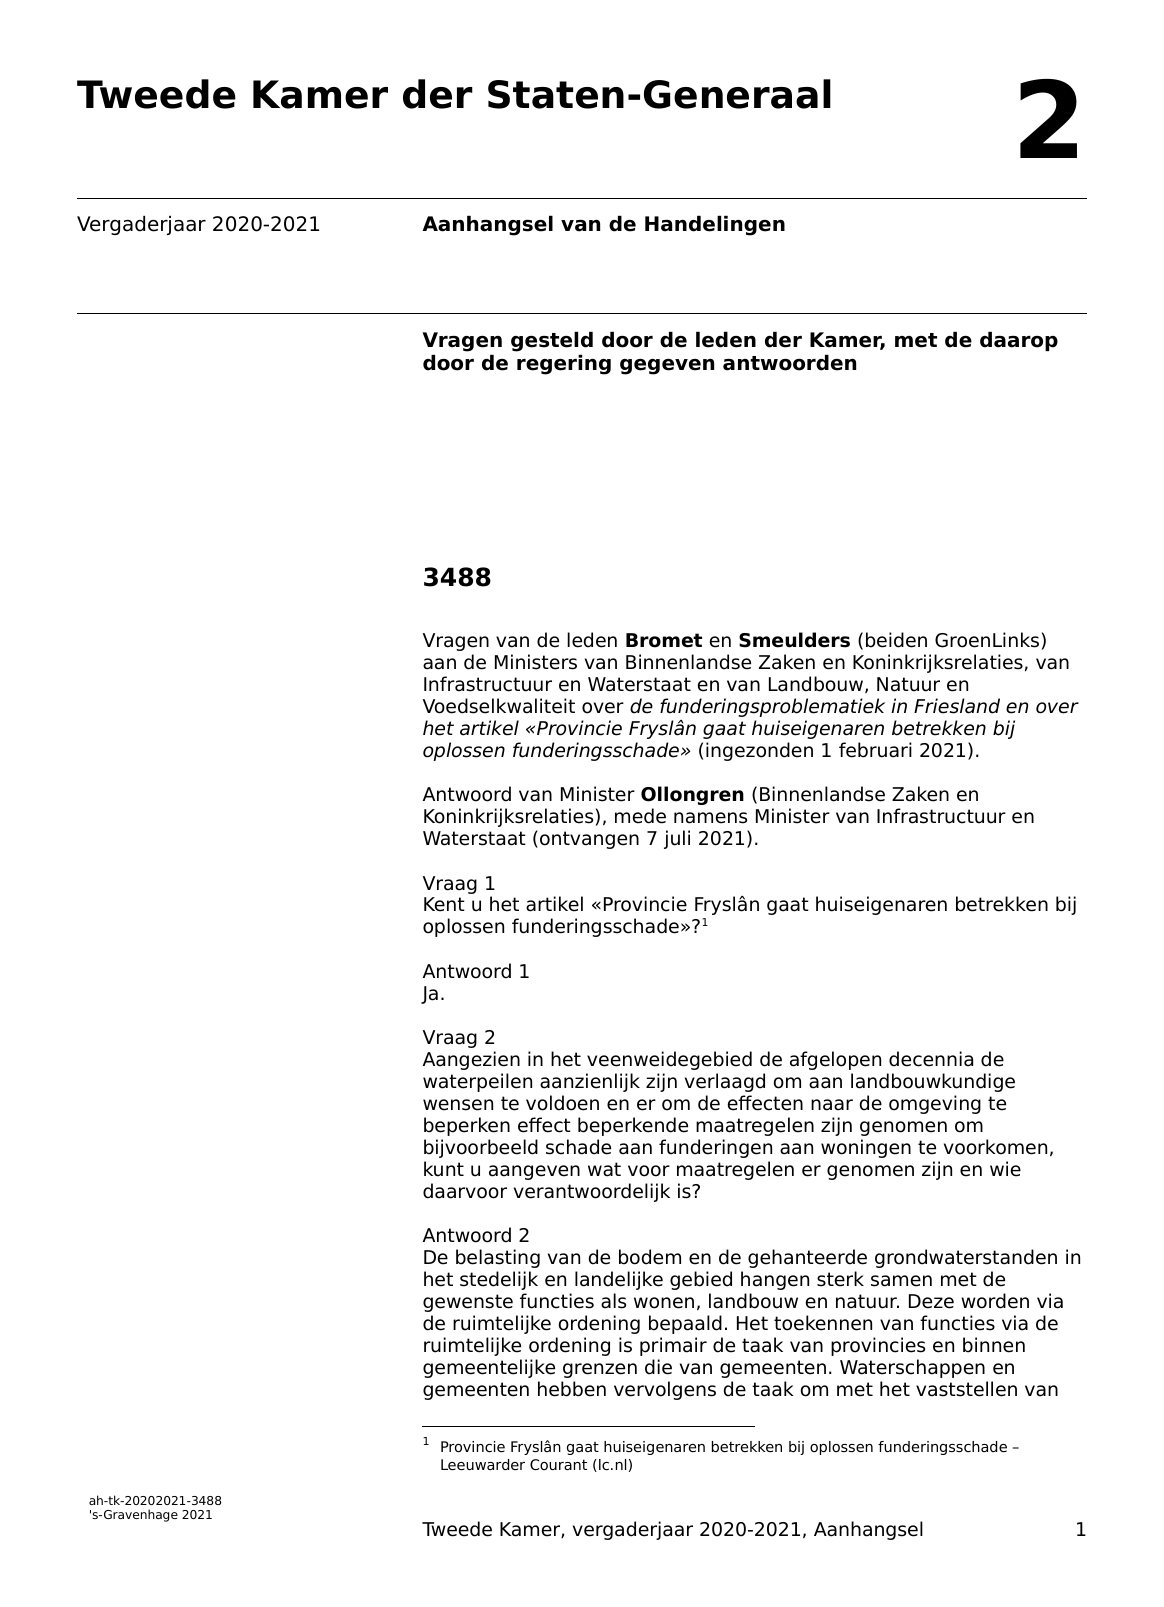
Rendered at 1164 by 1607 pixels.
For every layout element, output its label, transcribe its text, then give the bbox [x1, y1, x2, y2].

table_cell [77, 314, 422, 375]
text ah-tk-20202021-3488 [88, 1494, 323, 1508]
text Kent u het artikel «Provincie Fryslân gaat huiseigenaren betrekken bij oplossen funderingsschade»? [422, 894, 1087, 938]
table_header 2 [886, 59, 1087, 198]
table_cell Vragen gesteld door de leden der Kamer, met de daarop door de regering gegeven antwoorden [422, 314, 1087, 375]
table_cell Vergaderjaar 2020-2021 [77, 199, 422, 313]
text Antwoord 2 [422, 1225, 1087, 1247]
text Aangezien in het veenweidegebied de afgelopen decennia de waterpeilen aanzienlijk zijn verlaagd om aan landbouwkundige wensen te voldoen en er om de effecten naar de omgeving te beperken effect beperkende maatregelen zijn genomen om bijvoorbeeld schade aan funderingen aan woningen te voorkomen, kunt u aangeven wat voor maatregelen er genomen zijn en wie daarvoor verantwoordelijk is? [422, 1049, 1087, 1202]
text Vraag 1 [422, 872, 1087, 894]
text Vraag 2 [422, 1027, 1087, 1049]
text Antwoord 1 [422, 961, 1087, 982]
text Ja. [422, 982, 1087, 1004]
text 3488 [422, 563, 1087, 592]
text Provincie Fryslân gaat huiseigenaren betrekken bij oplossen funderingsschade – Leeuwarder Courant (lc.nl) [422, 1435, 1087, 1474]
table_cell Aanhangsel van de Handelingen [422, 199, 1087, 313]
text Antwoord van Minister Ollongren (Binnenlandse Zaken en Koninkrijksrelaties), mede namens Minister van Infrastructuur en Waterstaat (ontvangen 7 juli 2021). [422, 784, 1087, 850]
text De belasting van de bodem en de gehanteerde grondwaterstanden in het stedelijk en landelijke gebied hangen sterk samen met de gewenste functies als wonen, landbouw en natuur. Deze worden via de ruimtelijke ordening bepaald. Het toekennen van functies via de ruimtelijke ordening is primair de taak van provincies en binnen gemeentelijke grenzen die van gemeenten. Waterschappen en gemeenten hebben vervolgens de taak om met het vaststellen van [422, 1247, 1087, 1401]
table_header Tweede Kamer der Staten-Generaal [77, 59, 886, 198]
text 's-Gravenhage 2021 [88, 1508, 323, 1522]
text Vragen van de leden Bromet en Smeulders (beiden GroenLinks) aan de Ministers van Binnenlandse Zaken en Koninkrijksrelaties, van Infrastructuur en Waterstaat en van Landbouw, Natuur en Voedselkwaliteit over de funderingsproblematiek in Friesland en over het artikel «Provincie Fryslân gaat huiseigenaren betrekken bij oplossen funderingsschade» (ingezonden 1 februari 2021). [422, 630, 1087, 762]
